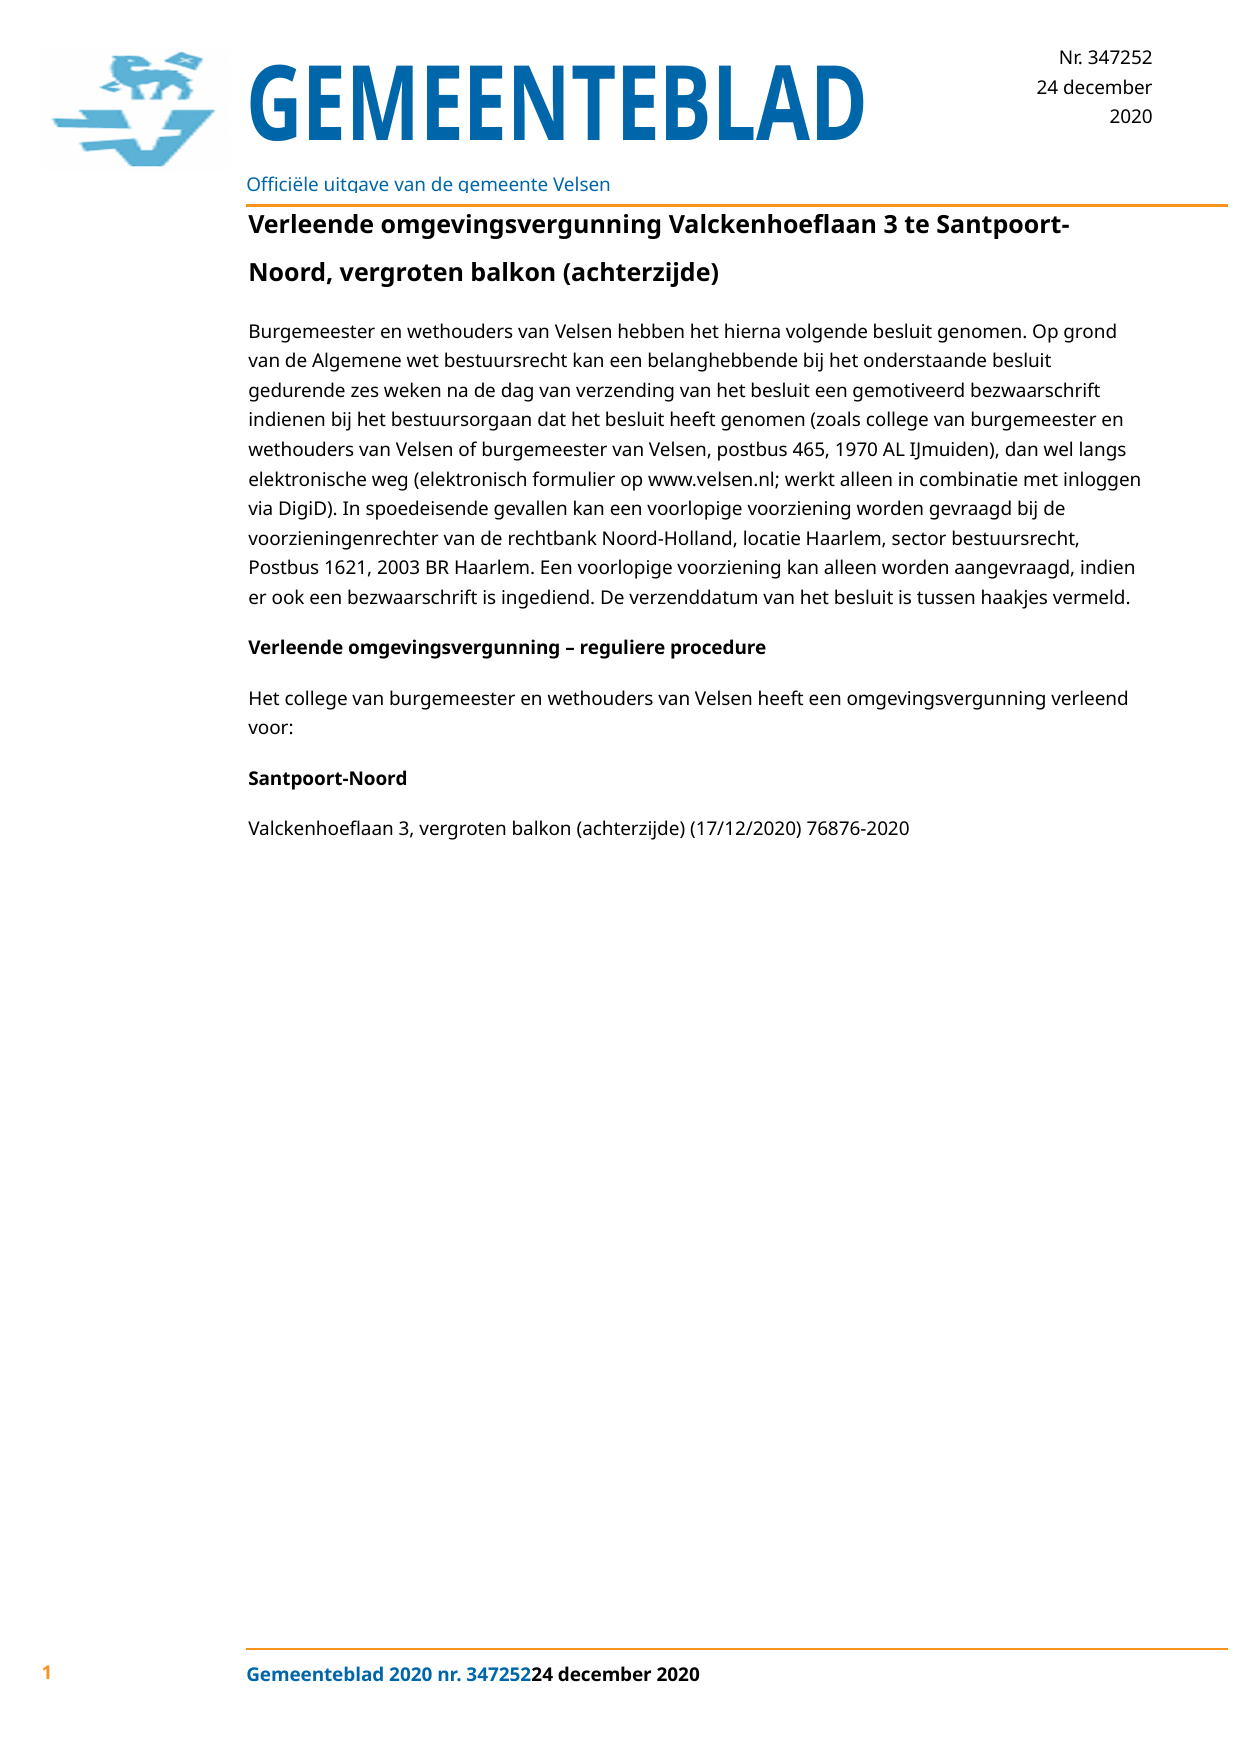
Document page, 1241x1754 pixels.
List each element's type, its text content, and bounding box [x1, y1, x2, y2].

text Verleende omgevingsvergunning Valckenhoeflaan 3 te Santpoort-Noord, vergroten balkon (achterzijde) [248, 207, 1152, 288]
text Santpoort-Noord [248, 765, 1152, 791]
text Verleende omgevingsvergunning – reguliere procedure [248, 634, 1152, 660]
text Burgemeester en wethouders van Velsen hebben het hierna volgende besluit genomen. Op grond van de Algemene wet bestuursrecht kan een belanghebbende bij het onderstaande besluit gedurende zes weken na de dag van verzending van het besluit een gemotiveerd bezwaarschrift indienen bij het bestuursorgaan dat het besluit heeft genomen (zoals college van burgemeester en wethouders van Velsen of burgemeester van Velsen, postbus 465, 1970 AL IJmuiden), dan wel langs elektronische weg (elektronisch formulier op www.velsen.nl; werkt alleen in combinatie met inloggen via DigiD). In spoedeisende gevallen kan een voorlopige voorziening worden gevraagd bij de voorzieningenrechter van de rechtbank Noord-Holland, locatie Haarlem, sector bestuursrecht, Postbus 1621, 2003 BR Haarlem. Een voorlopige voorziening kan alleen worden aangevraagd, indien er ook een bezwaarschrift is ingediend. De verzenddatum van het besluit is tussen haakjes vermeld. [248, 318, 1152, 610]
text Het college van burgemeester en wethouders van Velsen heeft een omgevingsvergunning verleend voor: [248, 685, 1152, 740]
text Valckenhoeflaan 3, vergroten balkon (achterzijde) (17/12/2020) 76876-2020 [248, 815, 1152, 841]
picture [41, 47, 231, 172]
